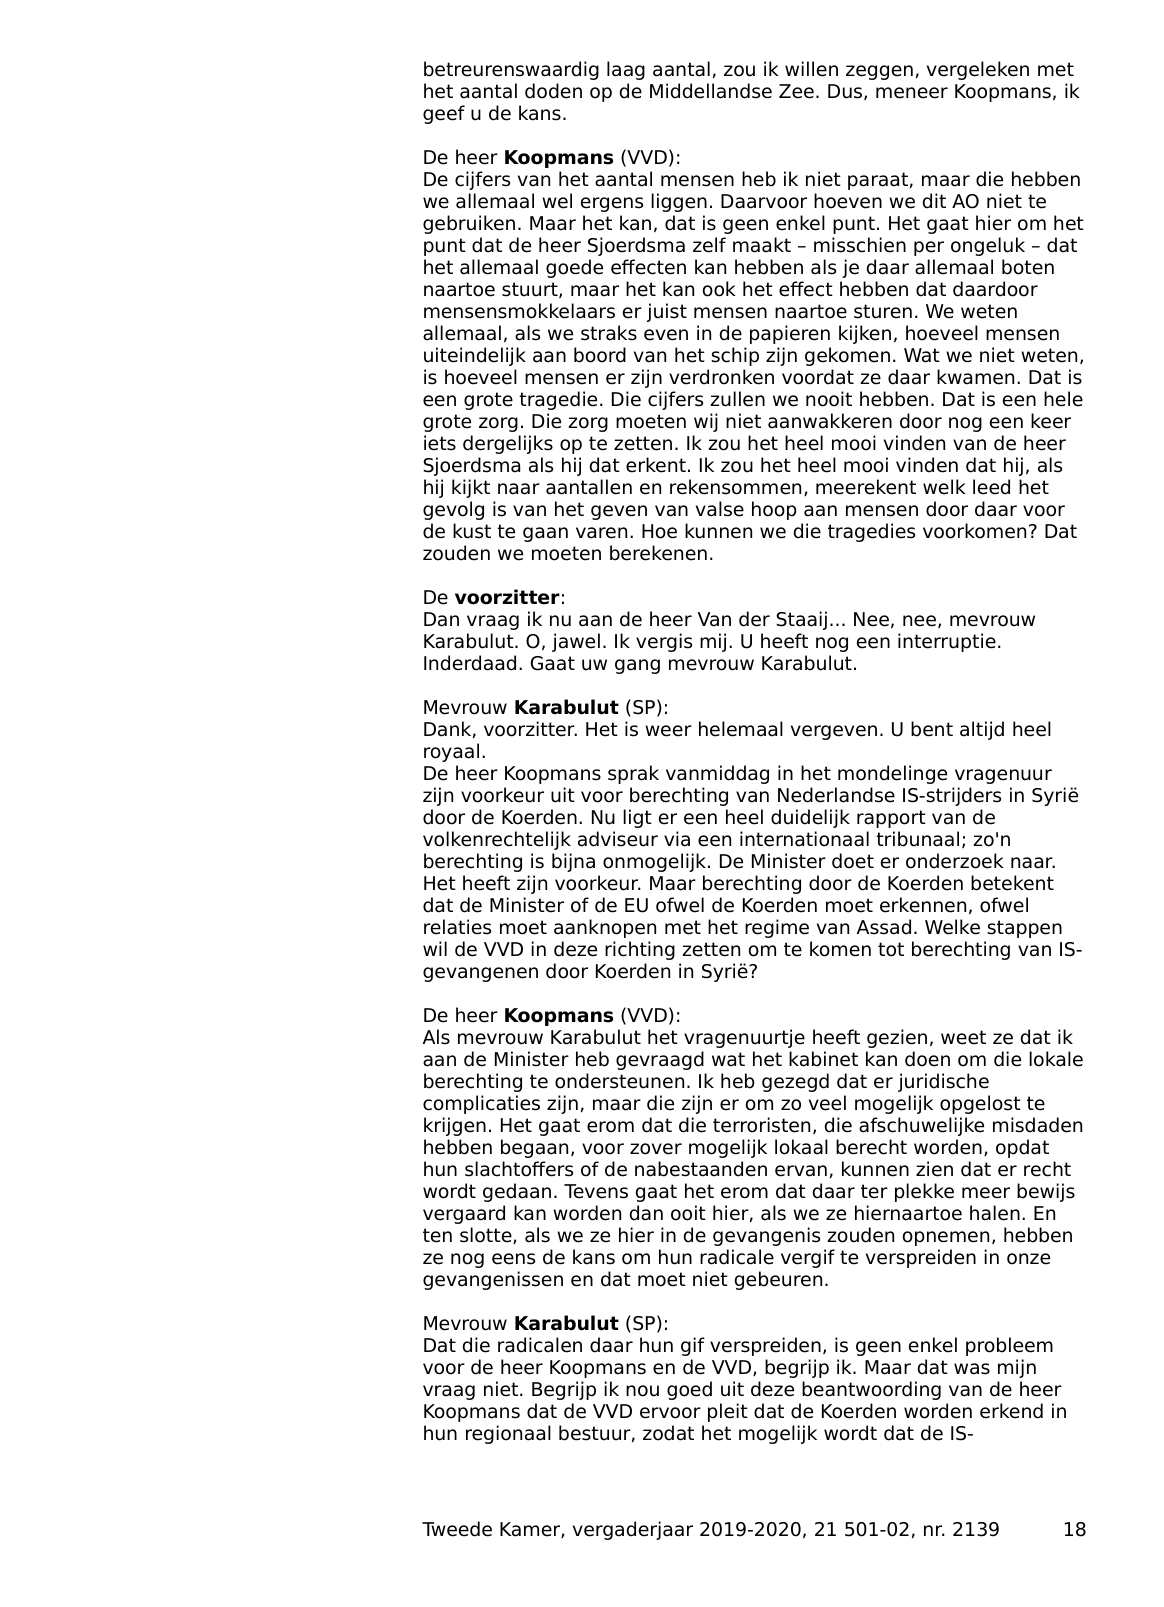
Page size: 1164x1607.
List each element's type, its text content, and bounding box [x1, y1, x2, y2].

text De cijfers van het aantal mensen heb ik niet paraat, maar die hebben we allemaal wel ergens liggen. Daarvoor hoeven we dit AO niet te gebruiken. Maar het kan, dat is geen enkel punt. Het gaat hier om het punt dat de heer Sjoerdsma zelf maakt – misschien per ongeluk – dat het allemaal goede effecten kan hebben als je daar allemaal boten naartoe stuurt, maar het kan ook het effect hebben dat daardoor mensensmokkelaars er juist mensen naartoe sturen. We weten allemaal, als we straks even in de papieren kijken, hoeveel mensen uiteindelijk aan boord van het schip zijn gekomen. Wat we niet weten, is hoeveel mensen er zijn verdronken voordat ze daar kwamen. Dat is een grote tragedie. Die cijfers zullen we nooit hebben. Dat is een hele grote zorg. Die zorg moeten wij niet aanwakkeren door nog een keer iets dergelijks op te zetten. Ik zou het heel mooi vinden van de heer Sjoerdsma als hij dat erkent. Ik zou het heel mooi vinden dat hij, als hij kijkt naar aantallen en rekensommen, meerekent welk leed het gevolg is van het geven van valse hoop aan mensen door daar voor de kust te gaan varen. Hoe kunnen we die tragedies voorkomen? Dat zouden we moeten berekenen. [422, 169, 1087, 565]
text betreurenswaardig laag aantal, zou ik willen zeggen, vergeleken met het aantal doden op de Middellandse Zee. Dus, meneer Koopmans, ik geef u de kans. [422, 59, 1087, 125]
text De heer Koopmans (VVD): [422, 147, 1087, 169]
text Mevrouw Karabulut (SP): [422, 1313, 1087, 1335]
text Dat die radicalen daar hun gif verspreiden, is geen enkel probleem voor de heer Koopmans en de VVD, begrijp ik. Maar dat was mijn vraag niet. Begrijp ik nou goed uit deze beantwoording van de heer Koopmans dat de VVD ervoor pleit dat de Koerden worden erkend in hun regionaal bestuur, zodat het mogelijk wordt dat de IS- [422, 1335, 1087, 1445]
text Als mevrouw Karabulut het vragenuurtje heeft gezien, weet ze dat ik aan de Minister heb gevraagd wat het kabinet kan doen om die lokale berechting te ondersteunen. Ik heb gezegd dat er juridische complicaties zijn, maar die zijn er om zo veel mogelijk opgelost te krijgen. Het gaat erom dat die terroristen, die afschuwelijke misdaden hebben begaan, voor zover mogelijk lokaal berecht worden, opdat hun slachtoffers of de nabestaanden ervan, kunnen zien dat er recht wordt gedaan. Tevens gaat het erom dat daar ter plekke meer bewijs vergaard kan worden dan ooit hier, als we ze hiernaartoe halen. En ten slotte, als we ze hier in de gevangenis zouden opnemen, hebben ze nog eens de kans om hun radicale vergif te verspreiden in onze gevangenissen en dat moet niet gebeuren. [422, 1027, 1087, 1291]
text De heer Koopmans sprak vanmiddag in het mondelinge vragenuur zijn voorkeur uit voor berechting van Nederlandse IS-strijders in Syrië door de Koerden. Nu ligt er een heel duidelijk rapport van de volkenrechtelijk adviseur via een internationaal tribunaal; zo'n berechting is bijna onmogelijk. De Minister doet er onderzoek naar. Het heeft zijn voorkeur. Maar berechting door de Koerden betekent dat de Minister of de EU ofwel de Koerden moet erkennen, ofwel relaties moet aanknopen met het regime van Assad. Welke stappen wil de VVD in deze richting zetten om te komen tot berechting van IS-gevangenen door Koerden in Syrië? [422, 763, 1087, 983]
text Mevrouw Karabulut (SP): [422, 697, 1087, 719]
text De heer Koopmans (VVD): [422, 1005, 1087, 1027]
text Dank, voorzitter. Het is weer helemaal vergeven. U bent altijd heel royaal. [422, 719, 1087, 763]
text De voorzitter: [422, 587, 1087, 609]
text Dan vraag ik nu aan de heer Van der Staaij... Nee, nee, mevrouw Karabulut. O, jawel. Ik vergis mij. U heeft nog een interruptie. Inderdaad. Gaat uw gang mevrouw Karabulut. [422, 609, 1087, 675]
